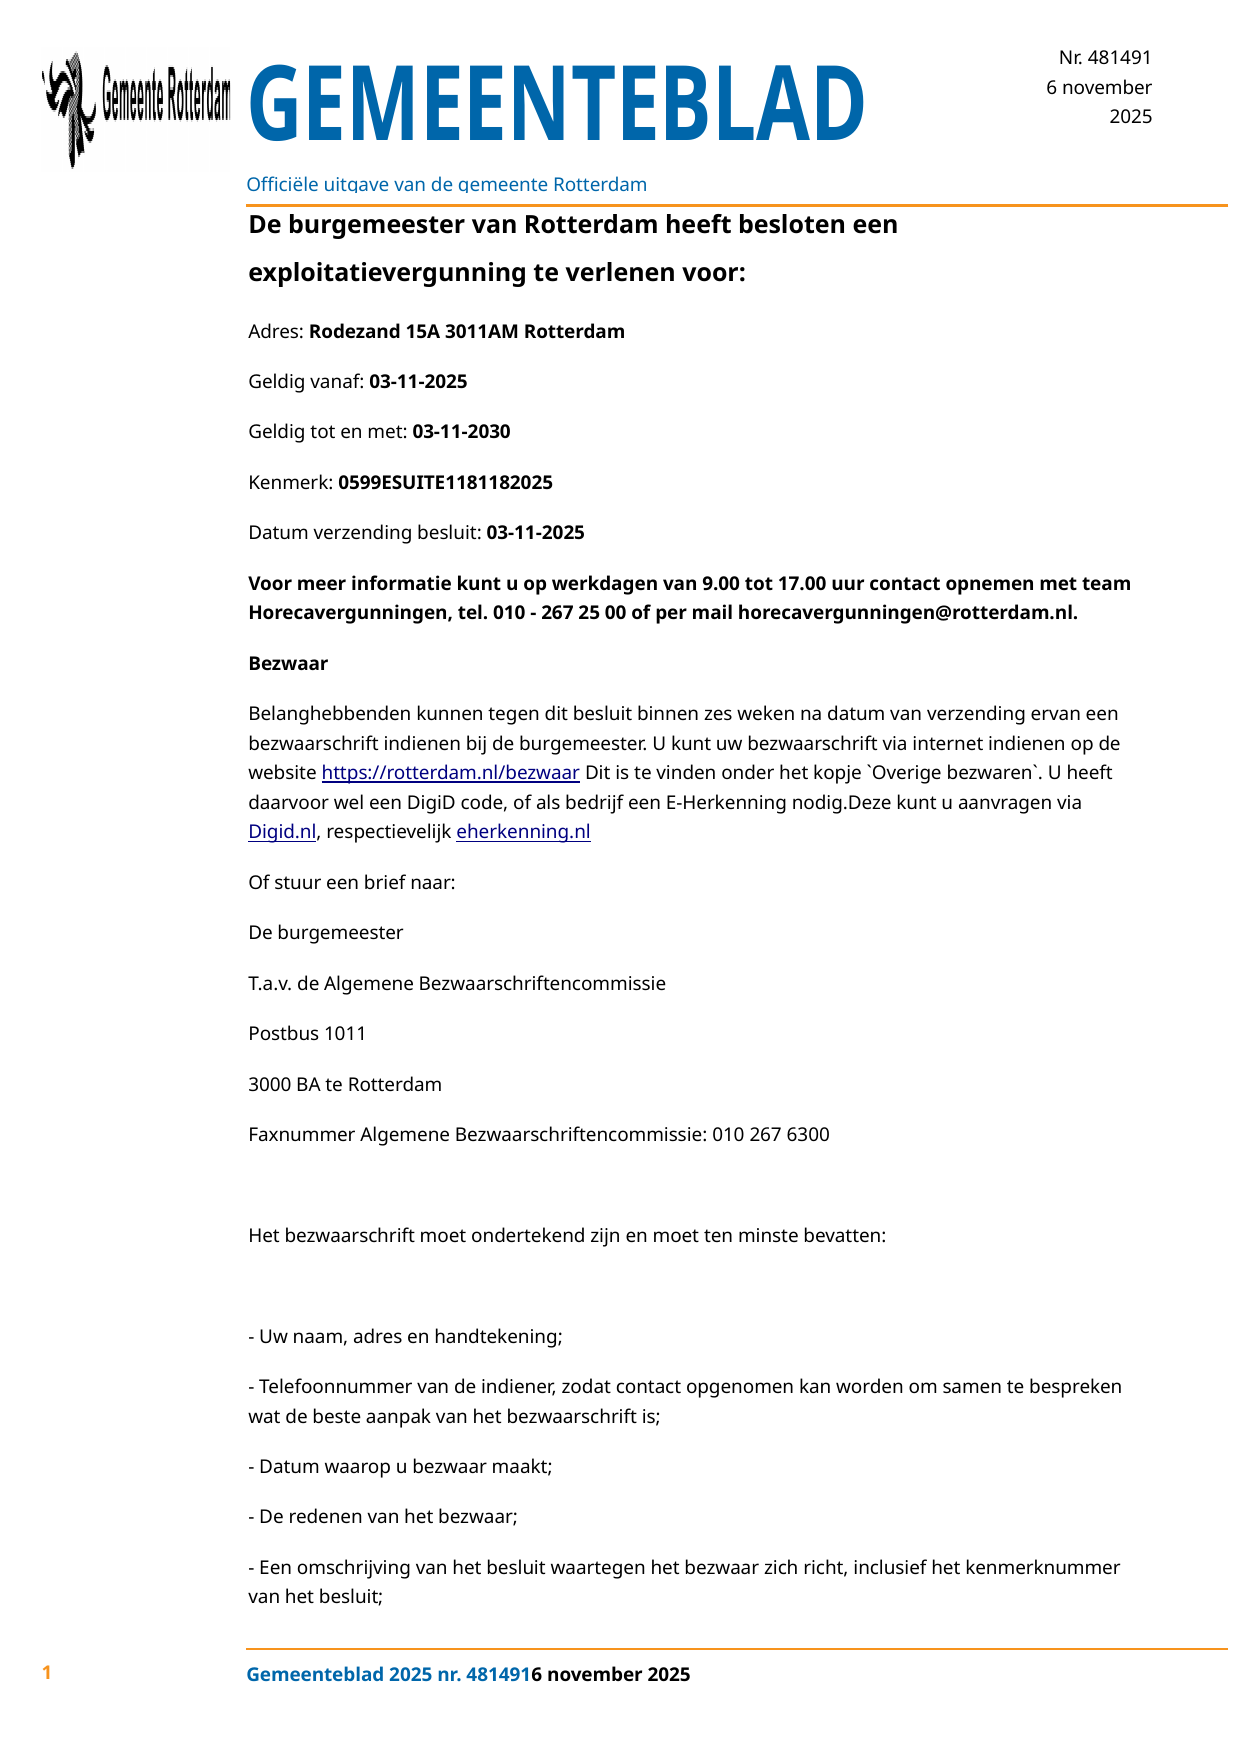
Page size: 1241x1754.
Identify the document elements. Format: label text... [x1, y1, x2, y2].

text Adres: Rodezand 15A 3011AM Rotterdam [248, 318, 1152, 344]
text - Telefoonnummer van de indiener, zodat contact opgenomen kan worden om samen te bespreken wat de beste aanpak van het bezwaarschrift is; [248, 1373, 1152, 1429]
text Geldig tot en met: 03-11-2030 [248, 419, 1152, 444]
text - Een omschrijving van het besluit waartegen het bezwaar zich richt, inclusief het kenmerknummer van het besluit; [248, 1554, 1152, 1609]
text Geldig vanaf: 03-11-2025 [248, 368, 1152, 394]
text Faxnummer Algemene Bezwaarschriftencommissie: 010 267 6300 [248, 1121, 1152, 1147]
text - De redenen van het bezwaar; [248, 1504, 1152, 1529]
text T.a.v. de Algemene Bezwaarschriftencommissie [248, 970, 1152, 996]
text De burgemeester van Rotterdam heeft besloten een exploitatievergunning te verlenen voor: [248, 207, 1152, 288]
picture [41, 47, 231, 172]
text 3000 BA te Rotterdam [248, 1071, 1152, 1097]
text - Uw naam, adres en handtekening; [248, 1323, 1152, 1349]
text Belanghebbenden kunnen tegen dit besluit binnen zes weken na datum van verzending ervan een bezwaarschrift indienen bij de burgemeester. U kunt uw bezwaarschrift via internet indienen op de website https://rotterdam.nl/bezwaar Dit is te vinden onder het kopje `Overige bezwaren`. U heeft daarvoor wel een DigiD code, of als bedrijf een E-Herkenning nodig.Deze kunt u aanvragen via Digid.nl, respectievelijk eherkenning.nl [248, 700, 1152, 844]
text - Datum waarop u bezwaar maakt; [248, 1453, 1152, 1479]
text Het bezwaarschrift moet ondertekend zijn en moet ten minste bevatten: [248, 1222, 1152, 1248]
text Postbus 1011 [248, 1020, 1152, 1046]
text Bezwaar [248, 650, 1152, 676]
text Datum verzending besluit: 03-11-2025 [248, 519, 1152, 545]
text Voor meer informatie kunt u op werkdagen van 9.00 tot 17.00 uur contact opnemen met team Horecavergunningen, tel. 010 - 267 25 00 of per mail horecavergunningen@rotterdam.nl. [248, 570, 1152, 625]
text Kenmerk: 0599ESUITE1181182025 [248, 469, 1152, 495]
text De burgemeester [248, 919, 1152, 945]
text Of stuur een brief naar: [248, 869, 1152, 895]
